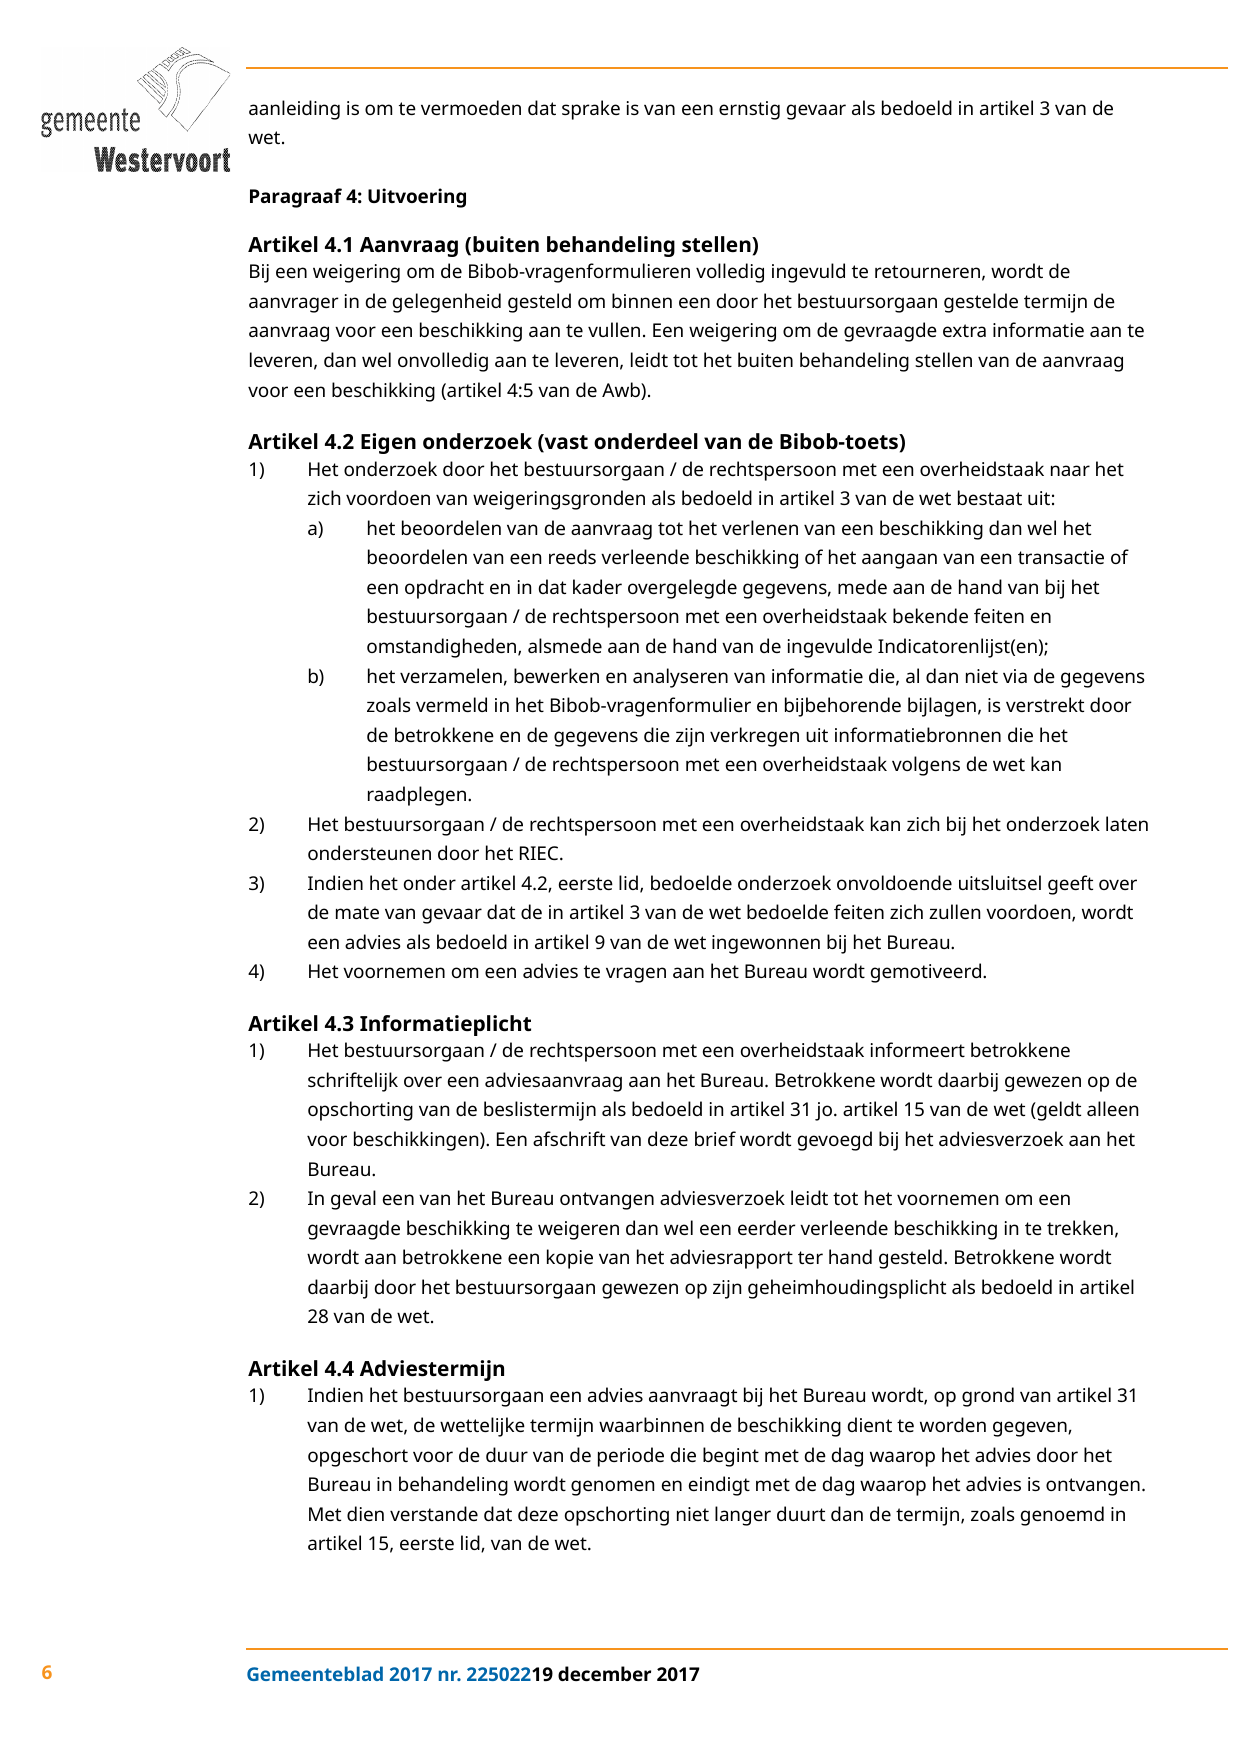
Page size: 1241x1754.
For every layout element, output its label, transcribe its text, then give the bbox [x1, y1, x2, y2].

text Artikel 4.4 Adviestermijn [248, 1354, 1152, 1383]
text Artikel 4.1 Aanvraag (buiten behandeling stellen) [248, 230, 1152, 258]
list Het voornemen om een advies te vragen aan het Bureau wordt gemotiveerd. [248, 959, 1152, 984]
text Artikel 4.2 Eigen onderzoek (vast onderdeel van de Bibob-toets) [248, 427, 1152, 456]
list Het bestuursorgaan / de rechtspersoon met een overheidstaak informeert betrokkene schriftelijk over een adviesaanvraag aan het Bureau. Betrokkene wordt daarbij gewezen op de opschorting van de beslistermijn als bedoeld in artikel 31 jo. artikel 15 van de wet (geldt alleen voor beschikkingen). Een afschrift van deze brief wordt gevoegd bij het adviesverzoek aan het Bureau. [248, 1037, 1152, 1182]
list In geval een van het Bureau ontvangen adviesverzoek leidt tot het voornemen om een gevraagde beschikking te weigeren dan wel een eerder verleende beschikking in te trekken, wordt aan betrokkene een kopie van het adviesrapport ter hand gesteld. Betrokkene wordt daarbij door het bestuursorgaan gewezen op zijn geheimhoudingsplicht als bedoeld in artikel 28 van de wet. [248, 1185, 1152, 1329]
text Paragraaf 4: Uitvoering [248, 183, 1152, 209]
text Artikel 4.3 Informatieplicht [248, 1009, 1152, 1037]
list Het bestuursorgaan / de rechtspersoon met een overheidstaak kan zich bij het onderzoek laten ondersteunen door het RIEC. [248, 811, 1152, 866]
list het beoordelen van de aanvraag tot het verlenen van een beschikking dan wel het beoordelen van een reeds verleende beschikking of het aangaan van een transactie of een opdracht en in dat kader overgelegde gegevens, mede aan de hand van bij het bestuursorgaan / de rechtspersoon met een overheidstaak bekende feiten en omstandigheden, alsmede aan de hand van de ingevulde Indicatorenlijst(en); [307, 515, 1152, 659]
text aanleiding is om te vermoeden dat sprake is van een ernstig gevaar als bedoeld in artikel 3 van de wet. [248, 95, 1152, 150]
list Indien het onder artikel 4.2, eerste lid, bedoelde onderzoek onvoldoende uitsluitsel geeft over de mate van gevaar dat de in artikel 3 van de wet bedoelde feiten zich zullen voordoen, wordt een advies als bedoeld in artikel 9 van de wet ingewonnen bij het Bureau. [248, 870, 1152, 955]
list Het onderzoek door het bestuursorgaan / de rechtspersoon met een overheidstaak naar het zich voordoen van weigeringsgronden als bedoeld in artikel 3 van de wet bestaat uit: [248, 456, 1152, 511]
text Bij een weigering om de Bibob-vragenformulieren volledig ingevuld te retourneren, wordt de aanvrager in de gelegenheid gesteld om binnen een door het bestuursorgaan gestelde termijn de aanvraag voor een beschikking aan te vullen. Een weigering om de gevraagde extra informatie aan te leveren, dan wel onvolledig aan te leveren, leidt tot het buiten behandeling stellen van de aanvraag voor een beschikking (artikel 4:5 van de Awb). [248, 258, 1152, 403]
list Indien het bestuursorgaan een advies aanvraagt bij het Bureau wordt, op grond van artikel 31 van de wet, de wettelijke termijn waarbinnen de beschikking dient te worden gegeven, opgeschort voor de duur van de periode die begint met de dag waarop het advies door het Bureau in behandeling wordt genomen en eindigt met de dag waarop het advies is ontvangen. Met dien verstande dat deze opschorting niet langer duurt dan de termijn, zoals genoemd in artikel 15, eerste lid, van de wet. [248, 1383, 1152, 1556]
picture [41, 47, 231, 172]
list het verzamelen, bewerken en analyseren van informatie die, al dan niet via de gegevens zoals vermeld in het Bibob-vragenformulier en bijbehorende bijlagen, is verstrekt door de betrokkene en de gegevens die zijn verkregen uit informatiebronnen die het bestuursorgaan / de rechtspersoon met een overheidstaak volgens de wet kan raadplegen. [307, 663, 1152, 807]
